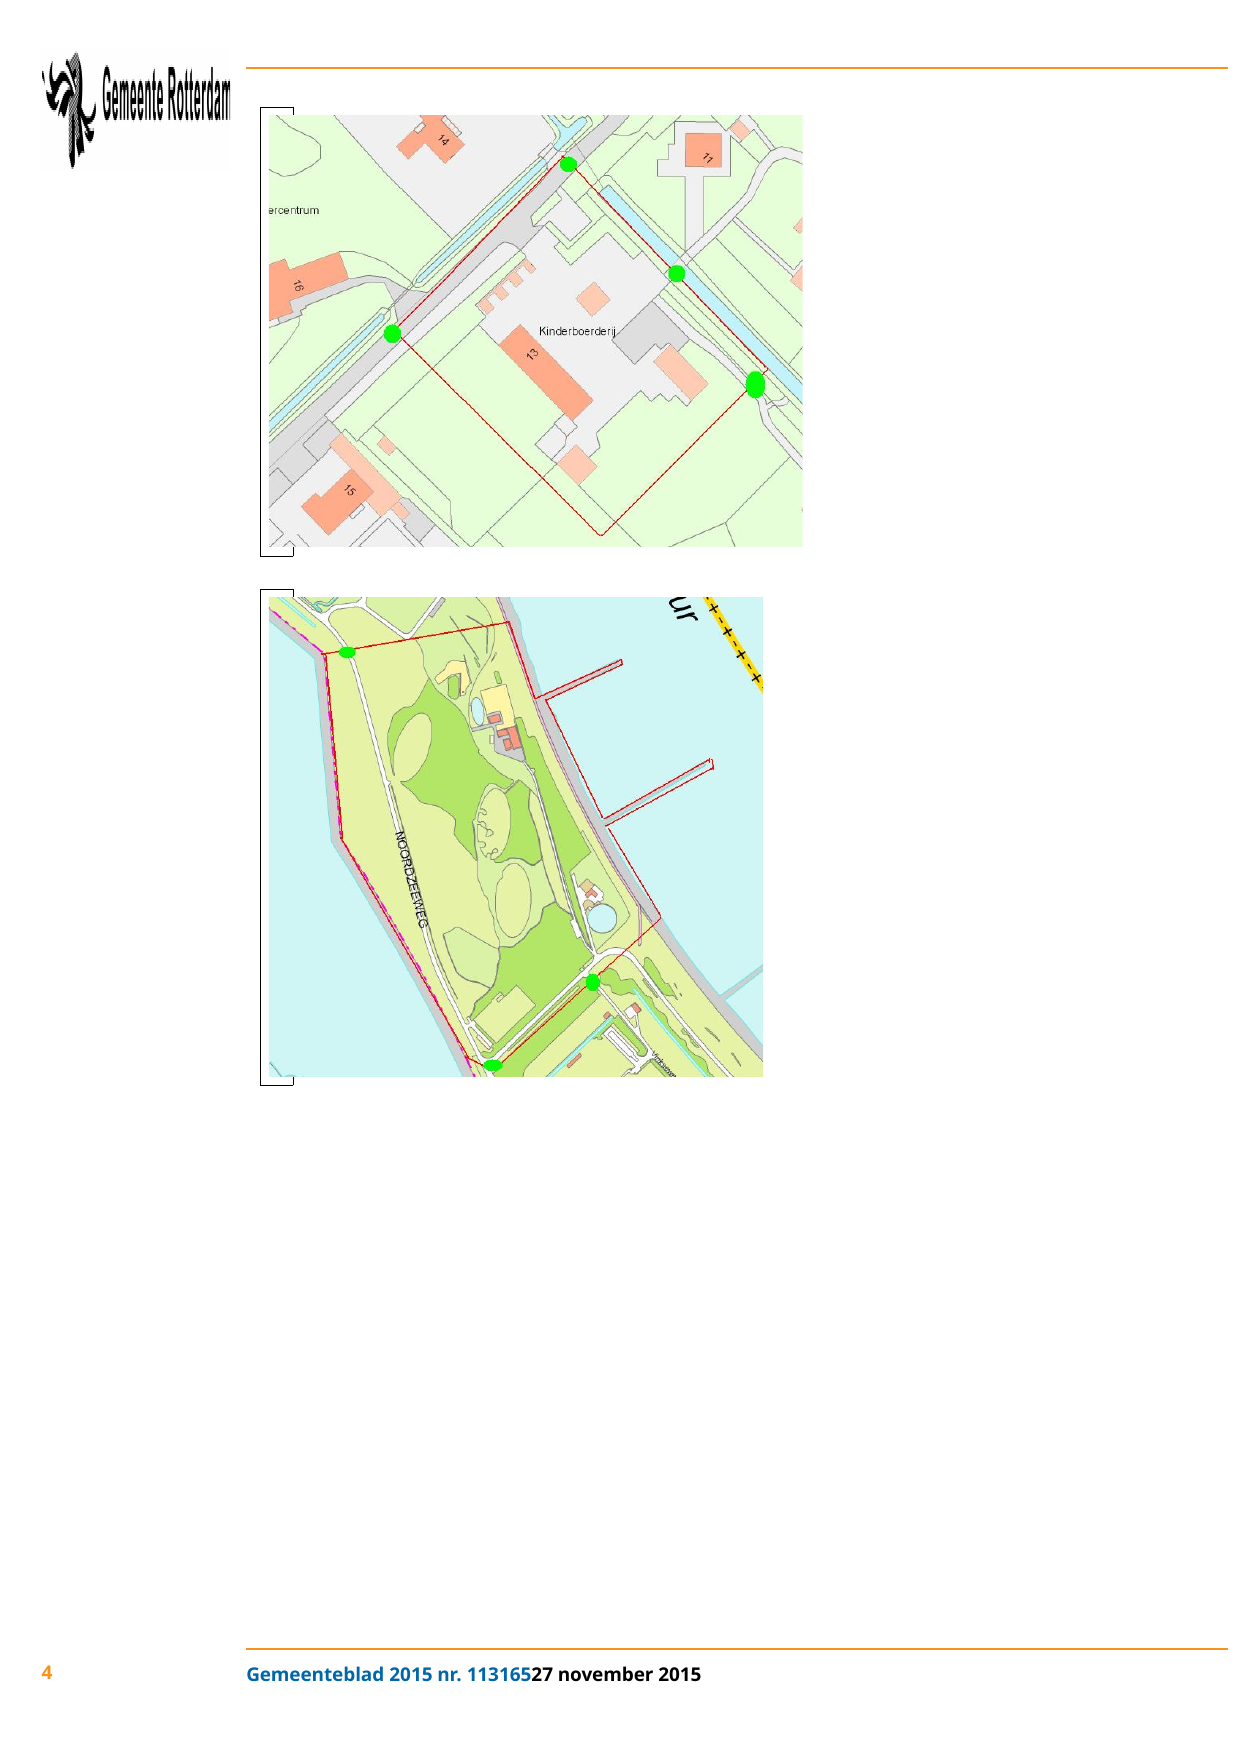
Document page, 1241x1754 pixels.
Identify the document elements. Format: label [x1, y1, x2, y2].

picture [268, 115, 803, 547]
picture [41, 47, 231, 172]
picture [268, 597, 764, 1077]
